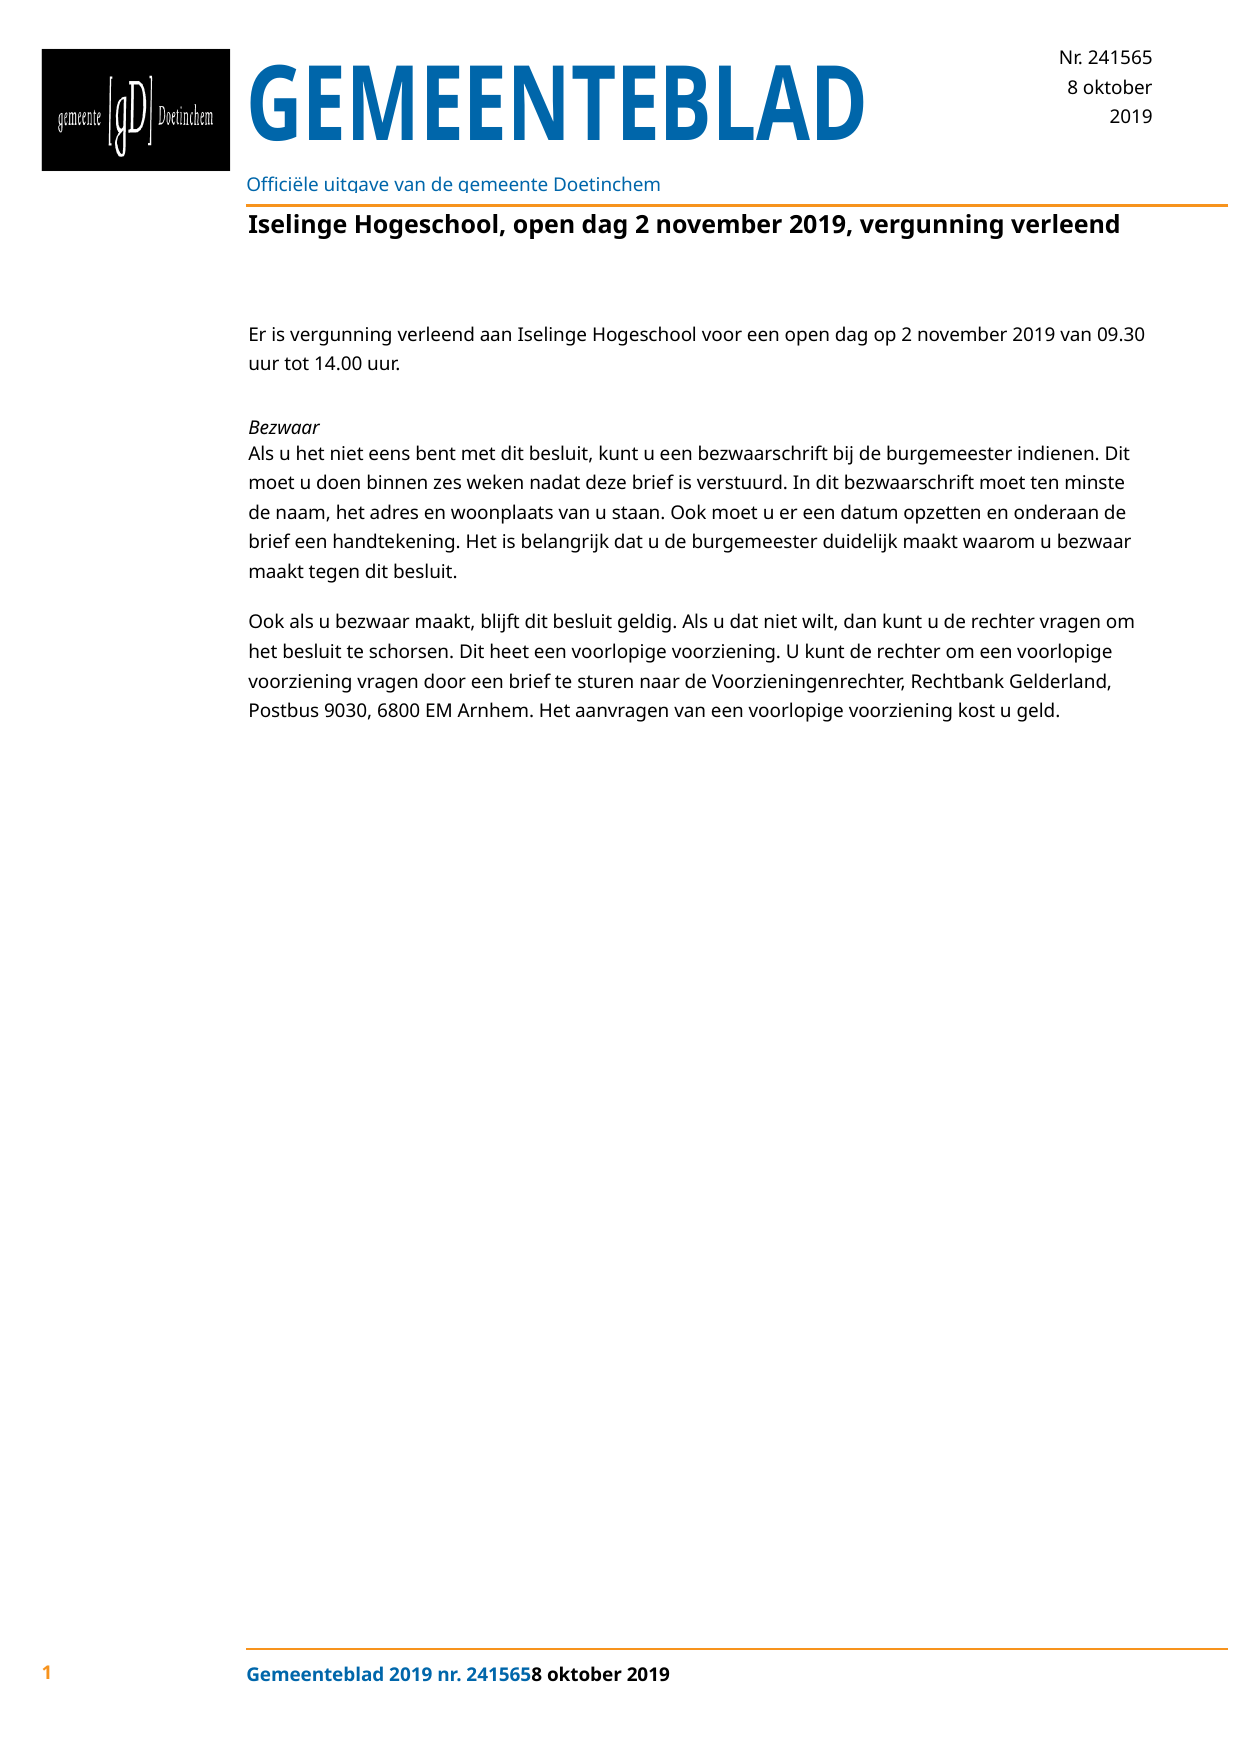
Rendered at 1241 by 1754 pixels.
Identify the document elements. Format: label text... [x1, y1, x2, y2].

text Iselinge Hogeschool, open dag 2 november 2019, vergunning verleend [248, 207, 1152, 241]
text Bezwaar [248, 414, 1152, 440]
text Ook als u bezwaar maakt, blijft dit besluit geldig. Als u dat niet wilt, dan kunt u de rechter vragen om het besluit te schorsen. Dit heet een voorlopige voorziening. U kunt de rechter om een voorlopige voorziening vragen door een brief te sturen naar de Voorzieningenrechter, Rechtbank Gelderland, Postbus 9030, 6800 EM Arnhem. Het aanvragen van een voorlopige voorziening kost u geld. [248, 609, 1152, 723]
text Er is vergunning verleend aan Iselinge Hogeschool voor een open dag op 2 november 2019 van 09.30 uur tot 14.00 uur. [248, 321, 1152, 376]
picture [41, 47, 231, 172]
text Als u het niet eens bent met dit besluit, kunt u een bezwaarschrift bij de burgemeester indienen. Dit moet u doen binnen zes weken nadat deze brief is verstuurd. In dit bezwaarschrift moet ten minste de naam, het adres en woonplaats van u staan. Ook moet u er een datum opzetten en onderaan de brief een handtekening. Het is belangrijk dat u de burgemeester duidelijk maakt waarom u bezwaar maakt tegen dit besluit. [248, 440, 1152, 584]
